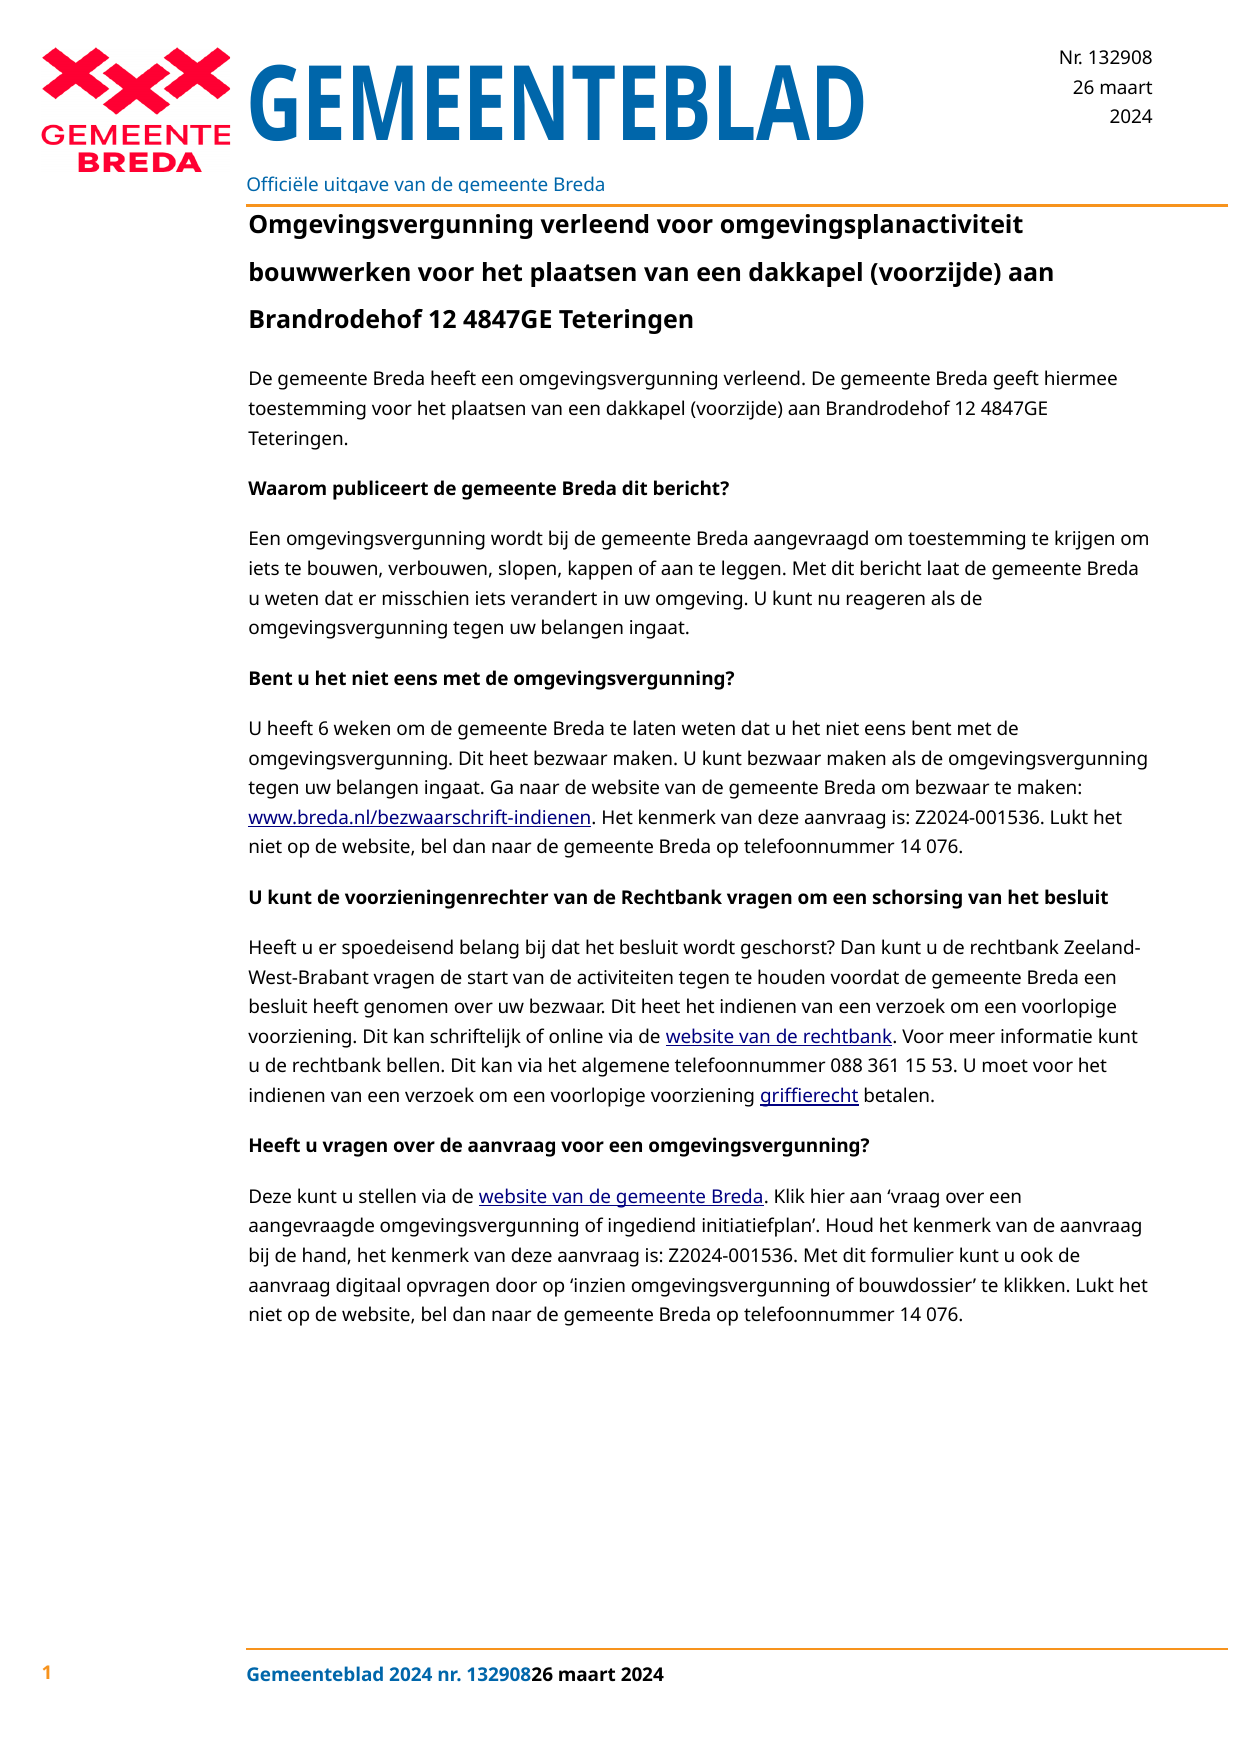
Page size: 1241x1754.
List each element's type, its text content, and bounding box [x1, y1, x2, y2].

text De gemeente Breda heeft een omgevingsvergunning verleend. De gemeente Breda geeft hiermee toestemming voor het plaatsen van een dakkapel (voorzijde) aan Brandrodehof 12 4847GE Teteringen. [248, 366, 1152, 450]
text Heeft u vragen over de aanvraag voor een omgevingsvergunning? [248, 1133, 1152, 1158]
text Omgevingsvergunning verleend voor omgevingsplanactiviteit bouwwerken voor het plaatsen van een dakkapel (voorzijde) aan Brandrodehof 12 4847GE Teteringen [248, 207, 1152, 336]
text U heeft 6 weken om de gemeente Breda te laten weten dat u het niet eens bent met de omgevingsvergunning. Dit heet bezwaar maken. U kunt bezwaar maken als de omgevingsvergunning tegen uw belangen ingaat. Ga naar de website van de gemeente Breda om bezwaar te maken: www.breda.nl/bezwaarschrift-indienen. Het kenmerk van deze aanvraag is: Z2024-001536. Lukt het niet op de website, bel dan naar de gemeente Breda op telefoonnummer 14 076. [248, 715, 1152, 859]
text Bent u het niet eens met de omgevingsvergunning? [248, 665, 1152, 690]
text Heeft u er spoedeisend belang bij dat het besluit wordt geschorst? Dan kunt u de rechtbank Zeeland-West-Brabant vragen de start van de activiteiten tegen te houden voordat de gemeente Breda een besluit heeft genomen over uw bezwaar. Dit heet het indienen van een verzoek om een voorlopige voorziening. Dit kan schriftelijk of online via de website van de rechtbank. Voor meer informatie kunt u de rechtbank bellen. Dit kan via het algemene telefoonnummer 088 361 15 53. U moet voor het indienen van een verzoek om een voorlopige voorziening griffierecht betalen. [248, 934, 1152, 1108]
text Waarom publiceert de gemeente Breda dit bericht? [248, 475, 1152, 501]
text Een omgevingsvergunning wordt bij de gemeente Breda aangevraagd om toestemming te krijgen om iets te bouwen, verbouwen, slopen, kappen of aan te leggen. Met dit bericht laat de gemeente Breda u weten dat er misschien iets verandert in uw omgeving. U kunt nu reageren als de omgevingsvergunning tegen uw belangen ingaat. [248, 526, 1152, 640]
text U kunt de voorzieningenrechter van de Rechtbank vragen om een schorsing van het besluit [248, 884, 1152, 909]
text Deze kunt u stellen via de website van de gemeente Breda. Klik hier aan ‘vraag over een aangevraagde omgevingsvergunning of ingediend initiatiefplan’. Houd het kenmerk van de aanvraag bij de hand, het kenmerk van deze aanvraag is: Z2024-001536. Met dit formulier kunt u ook de aanvraag digitaal opvragen door op ‘inzien omgevingsvergunning of bouwdossier’ te klikken. Lukt het niet op de website, bel dan naar de gemeente Breda op telefoonnummer 14 076. [248, 1183, 1152, 1327]
picture [41, 47, 231, 172]
